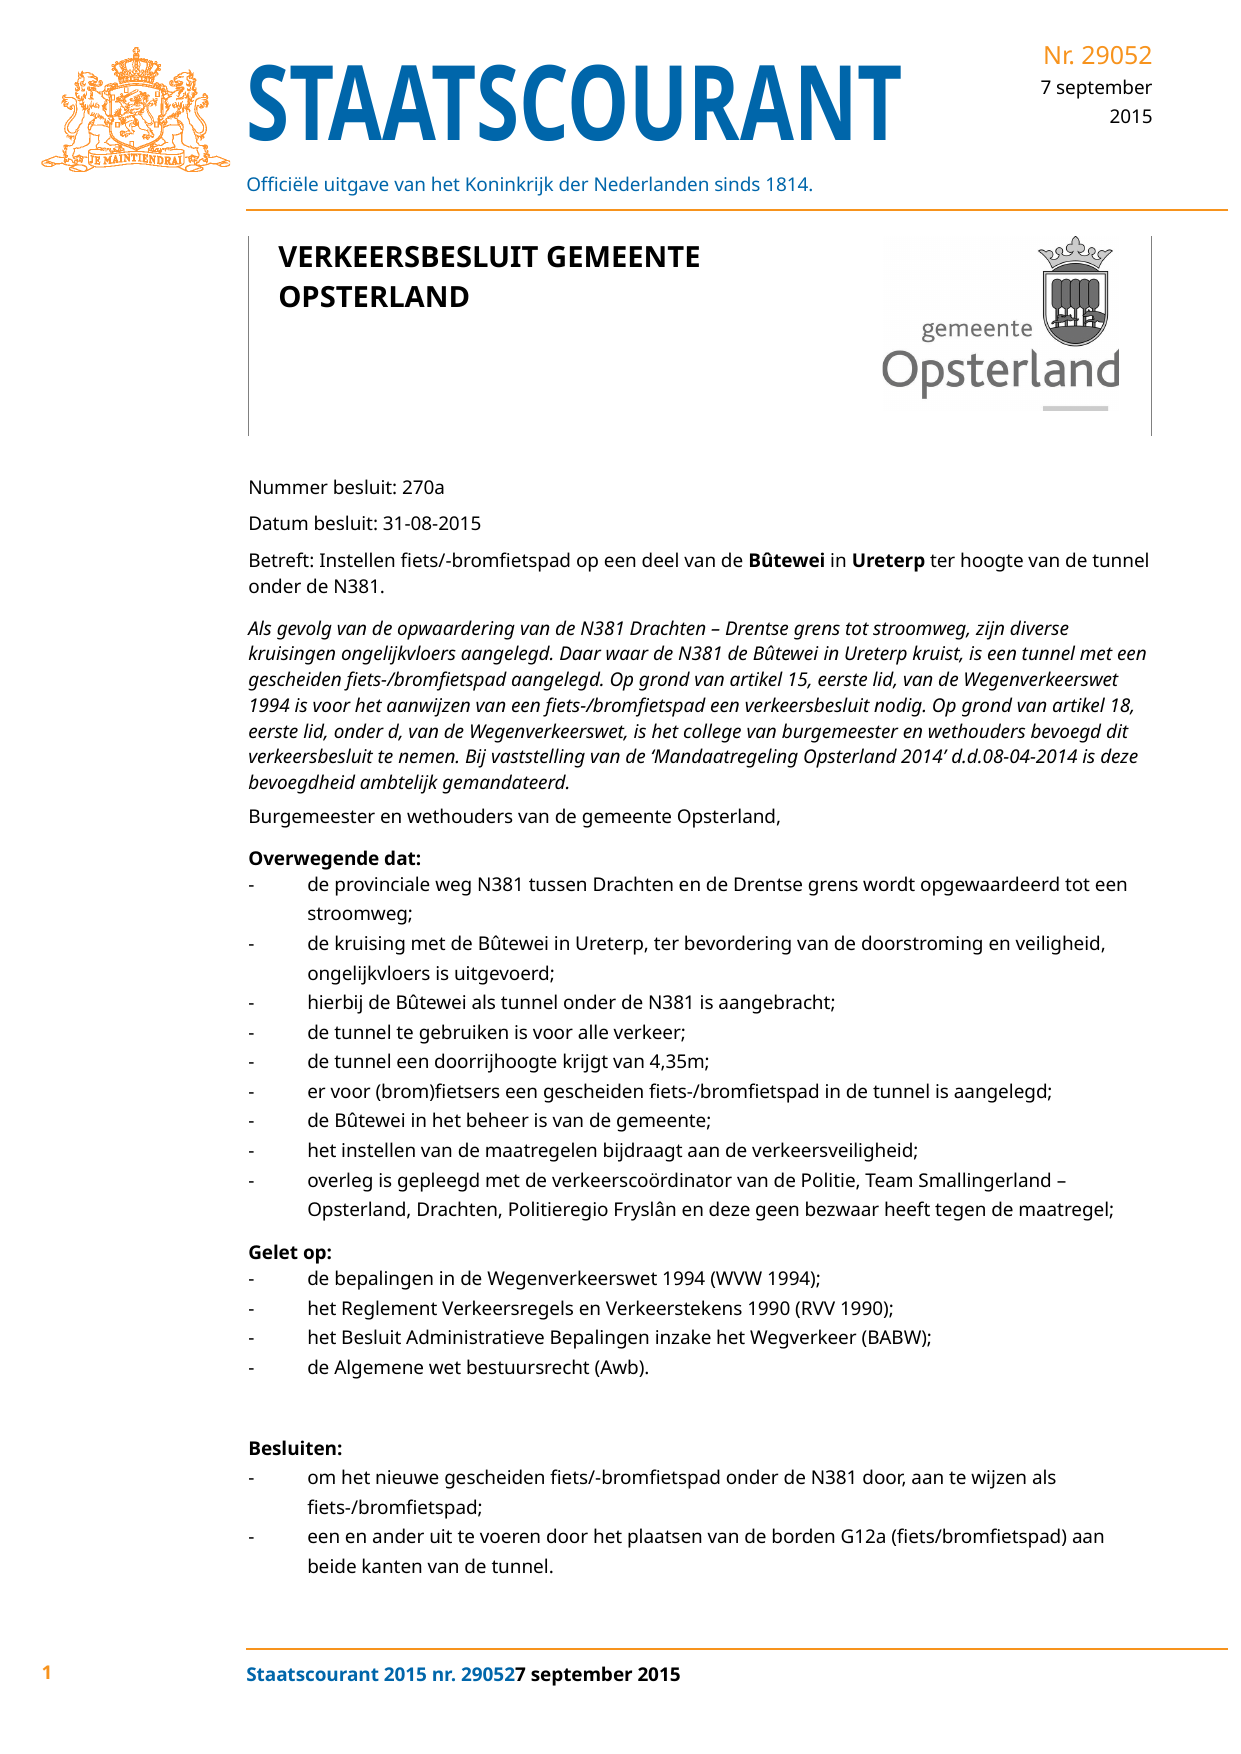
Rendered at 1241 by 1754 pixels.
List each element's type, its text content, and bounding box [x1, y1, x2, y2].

text Datum besluit: 31-08-2015 [248, 511, 1152, 536]
text Gelet op: [248, 1239, 1152, 1265]
text Burgemeester en wethouders van de gemeente Opsterland, [248, 803, 1152, 829]
picture [41, 47, 231, 172]
list er voor (brom)fietsers een gescheiden fiets-/bromfietspad in de tunnel is aangelegd; [248, 1078, 1152, 1104]
text Overwegende dat: [248, 845, 1152, 871]
list een en ander uit te voeren door het plaatsen van de borden G12a (fiets/bromfietspad) aan beide kanten van de tunnel. [248, 1524, 1152, 1579]
list de tunnel te gebruiken is voor alle verkeer; [248, 1019, 1152, 1044]
list hierbij de Bûtewei als tunnel onder de N381 is aangebracht; [248, 989, 1152, 1015]
table_header [850, 236, 1151, 436]
text Nummer besluit: 270a [248, 474, 1152, 500]
list het Besluit Administratieve Bepalingen inzake het Wegverkeer (BABW); [248, 1324, 1152, 1350]
text Betreft: Instellen fiets/-bromfietspad op een deel van de Bûtewei in Ureterp ter hoogte van de tunnel onder de N381. [248, 547, 1152, 599]
picture [882, 236, 1119, 411]
list de Algemene wet bestuursrecht (Awb). [248, 1354, 1152, 1380]
list overleg is gepleegd met de verkeerscoördinator van de Politie, Team Smallingerland – Opsterland, Drachten, Politieregio Fryslân en deze geen bezwaar heeft tegen de maatregel; [248, 1167, 1152, 1222]
list de kruising met de Bûtewei in Ureterp, ter bevordering van de doorstroming en veiligheid, ongelijkvloers is uitgevoerd; [248, 930, 1152, 985]
list het Reglement Verkeersregels en Verkeerstekens 1990 (RVV 1990); [248, 1295, 1152, 1321]
list het instellen van de maatregelen bijdraagt aan de verkeersveiligheid; [248, 1137, 1152, 1163]
text Besluiten: [248, 1435, 1152, 1461]
list de tunnel een doorrijhoogte krijgt van 4,35m; [248, 1048, 1152, 1074]
list om het nieuwe gescheiden fiets/-bromfietspad onder de N381 door, aan te wijzen als fiets-/bromfietspad; [248, 1464, 1152, 1520]
list de bepalingen in de Wegenverkeerswet 1994 (WVW 1994); [248, 1265, 1152, 1291]
list de provinciale weg N381 tussen Drachten en de Drentse grens wordt opgewaardeerd tot een stroomweg; [248, 871, 1152, 926]
table_header VERKEERSBESLUIT GEMEENTE OPSTERLAND [249, 236, 850, 436]
list de Bûtewei in het beheer is van de gemeente; [248, 1108, 1152, 1133]
text Als gevolg van de opwaardering van de N381 Drachten – Drentse grens tot stroomweg, zijn diverse kruisingen ongelijkvloers aangelegd. Daar waar de N381 de Bûtewei in Ureterp kruist, is een tunnel met een gescheiden fiets-/bromfietspad aangelegd. Op grond van artikel 15, eerste lid, van de Wegenverkeerswet 1994 is voor het aanwijzen van een fiets-/bromfietspad een verkeersbesluit nodig. Op grond van artikel 18, eerste lid, onder d, van de Wegenverkeerswet, is het college van burgemeester en wethouders bevoegd dit verkeersbesluit te nemen. Bij vaststelling van de ‘Mandaatregeling Opsterland 2014’ d.d.08-04-2014 is deze bevoegdheid ambtelijk gemandateerd. [248, 615, 1152, 795]
